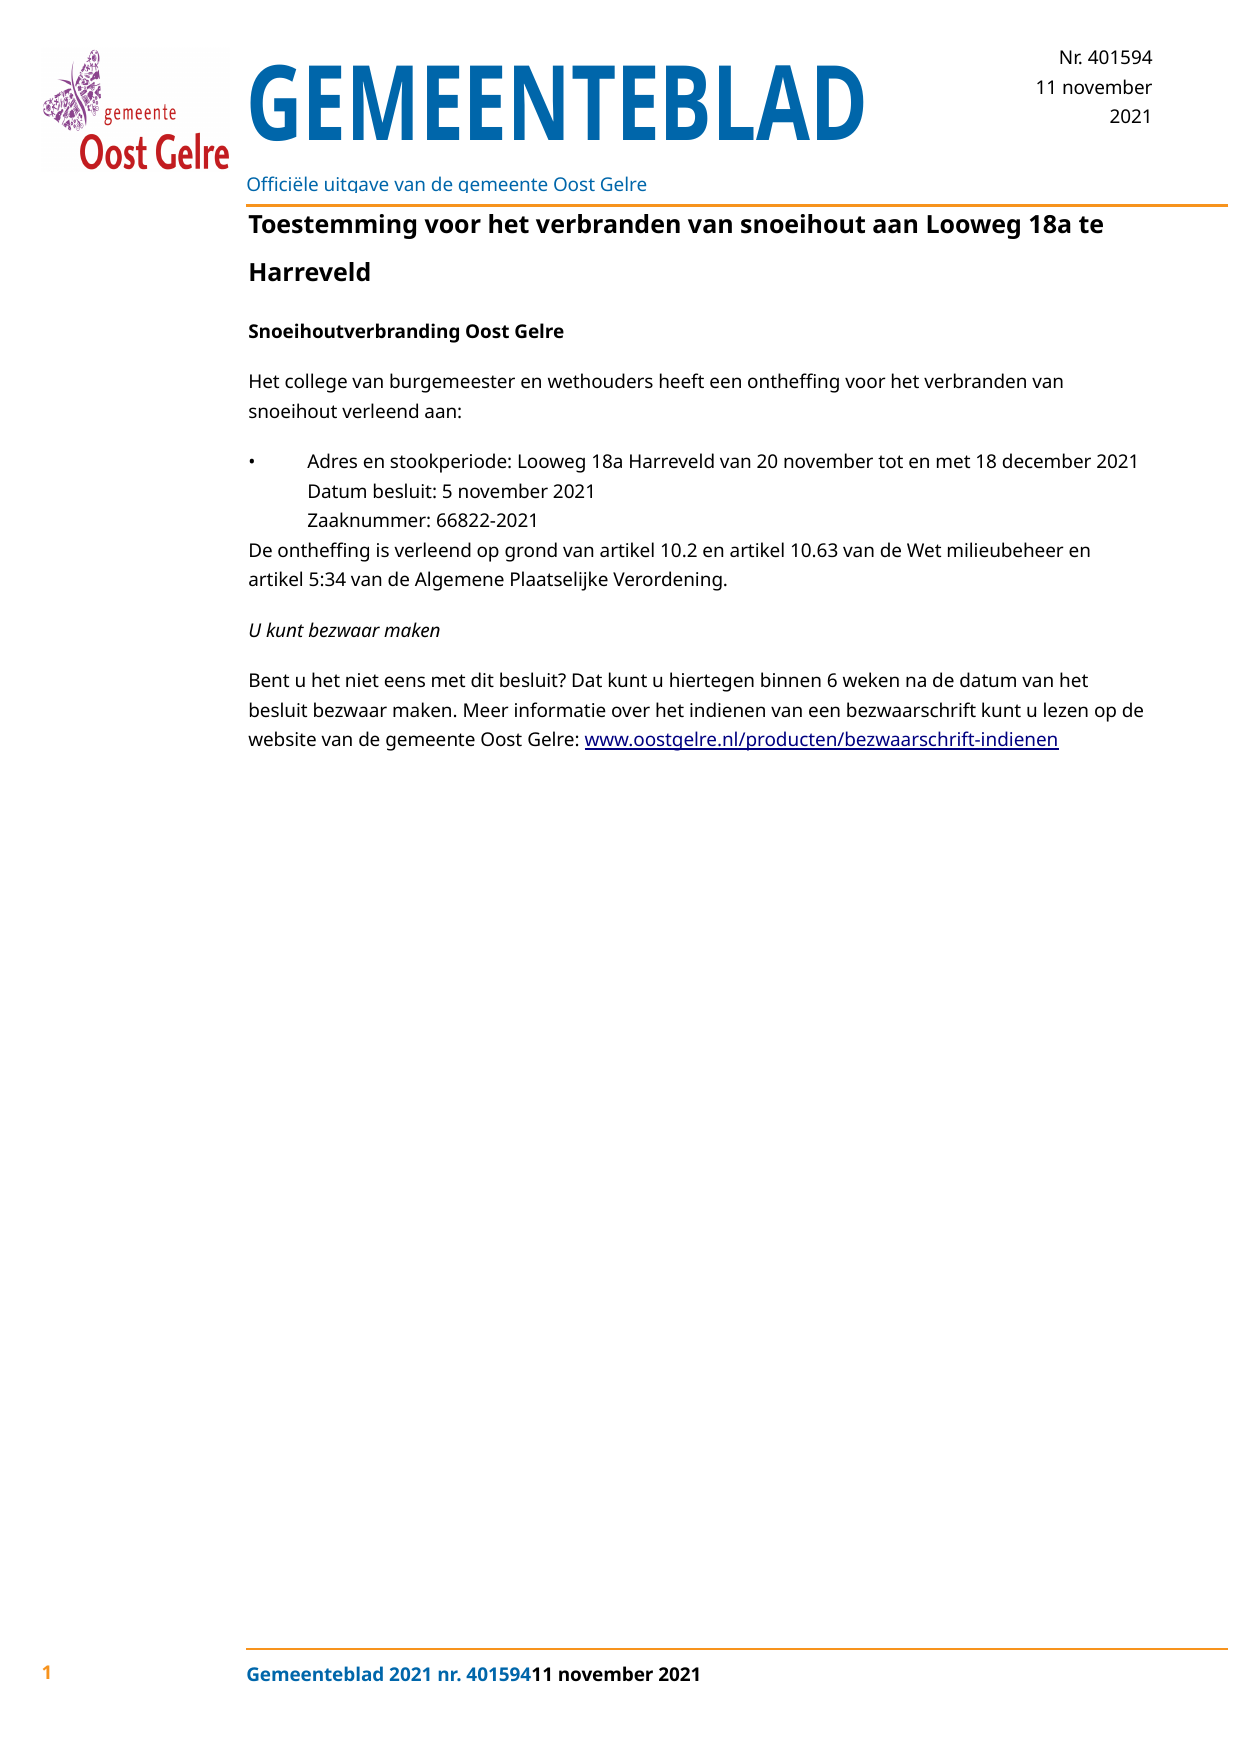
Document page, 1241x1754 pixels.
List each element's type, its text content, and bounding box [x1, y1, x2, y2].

picture [41, 47, 231, 172]
text Bent u het niet eens met dit besluit? Dat kunt u hiertegen binnen 6 weken na de datum van het besluit bezwaar maken. Meer informatie over het indienen van een bezwaarschrift kunt u lezen op de website van de gemeente Oost Gelre: www.oostgelre.nl/producten/bezwaarschrift-indienen [248, 667, 1152, 752]
list Zaaknummer: 66822-2021 [248, 507, 1152, 533]
text Het college van burgemeester en wethouders heeft een ontheffing voor het verbranden van snoeihout verleend aan: [248, 368, 1152, 424]
text U kunt bezwaar maken [248, 617, 1152, 643]
text De ontheffing is verleend op grond van artikel 10.2 en artikel 10.63 van de Wet milieubeheer en artikel 5:34 van de Algemene Plaatselijke Verordening. [248, 537, 1152, 592]
text Snoeihoutverbranding Oost Gelre [248, 318, 1152, 344]
list Adres en stookperiode: Looweg 18a Harreveld van 20 november tot en met 18 december 2021 [248, 448, 1152, 474]
list Datum besluit: 5 november 2021 [248, 478, 1152, 504]
text Toestemming voor het verbranden van snoeihout aan Looweg 18a te Harreveld [248, 207, 1152, 288]
